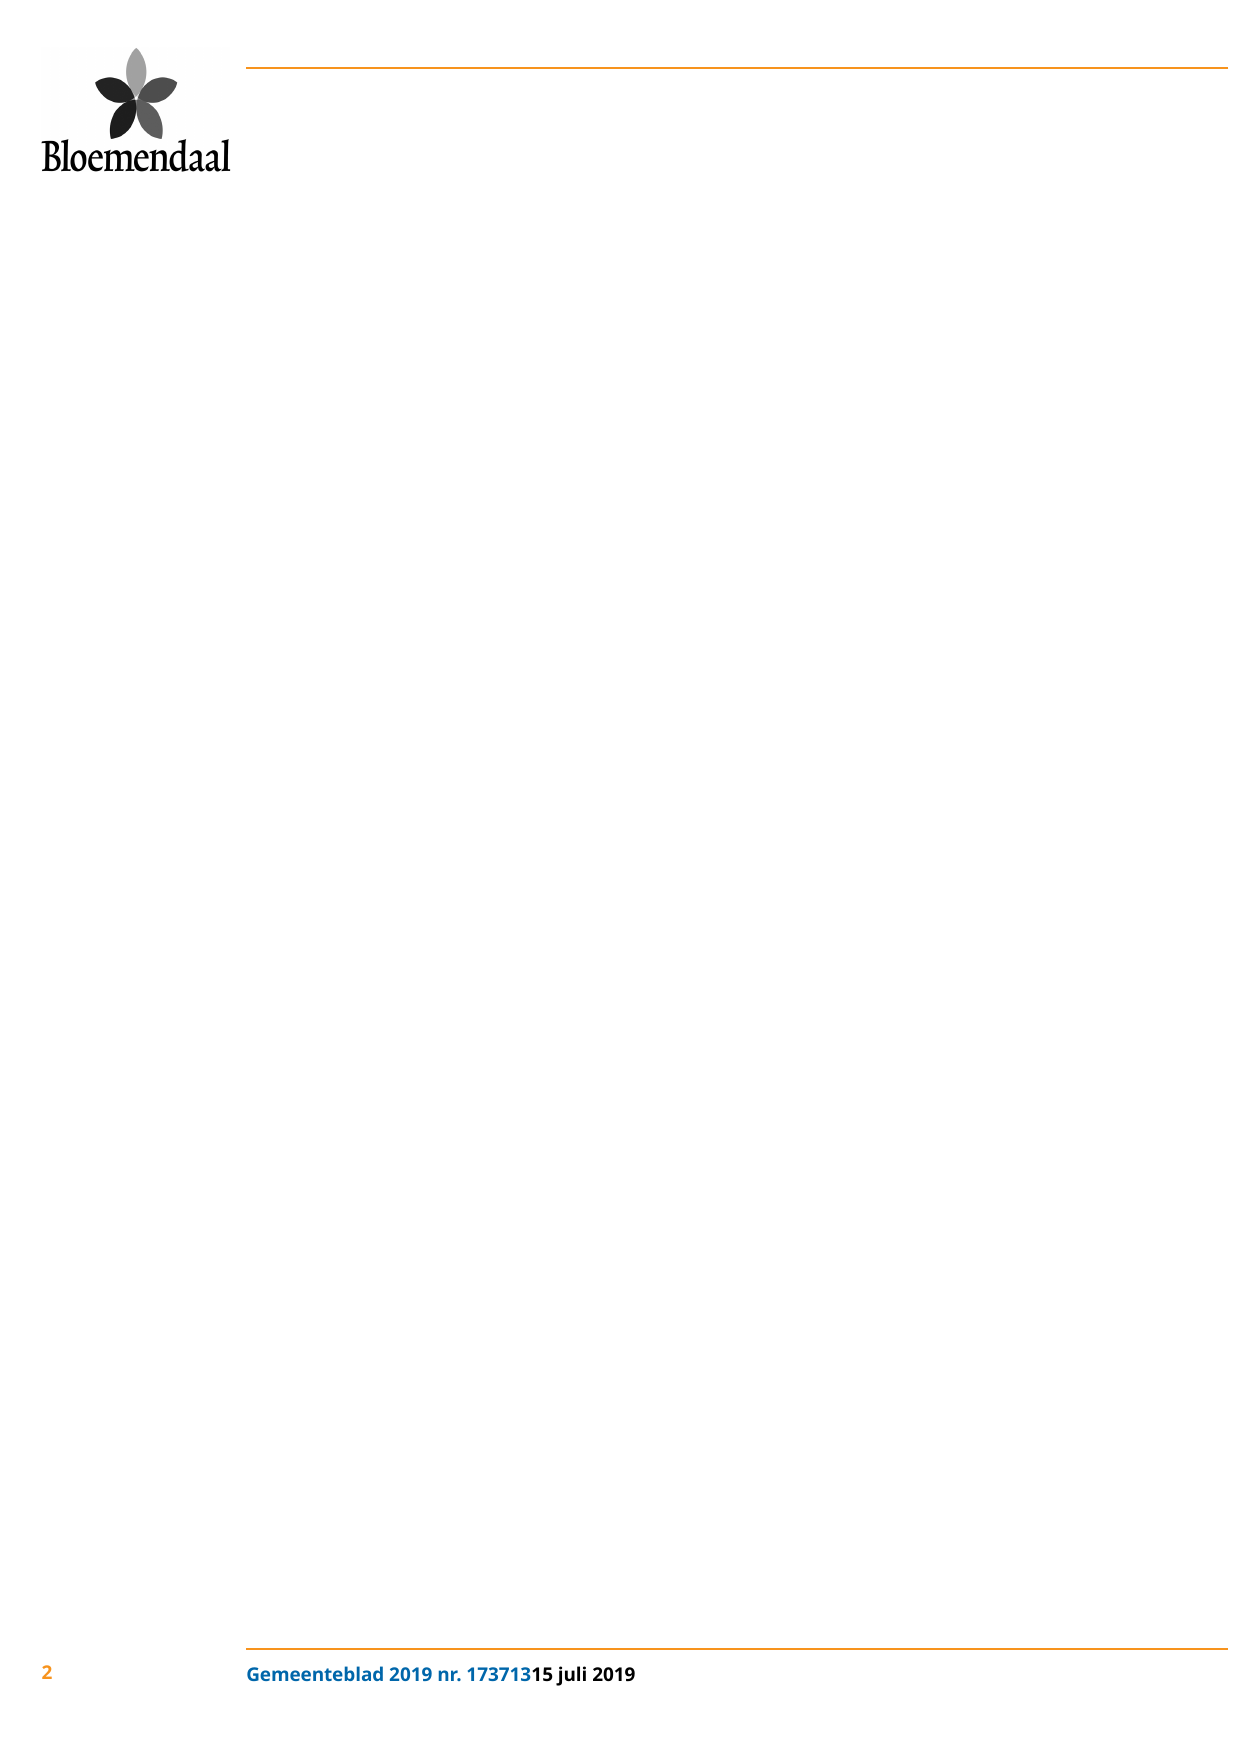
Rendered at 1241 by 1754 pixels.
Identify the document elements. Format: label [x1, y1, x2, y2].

picture [41, 47, 231, 172]
